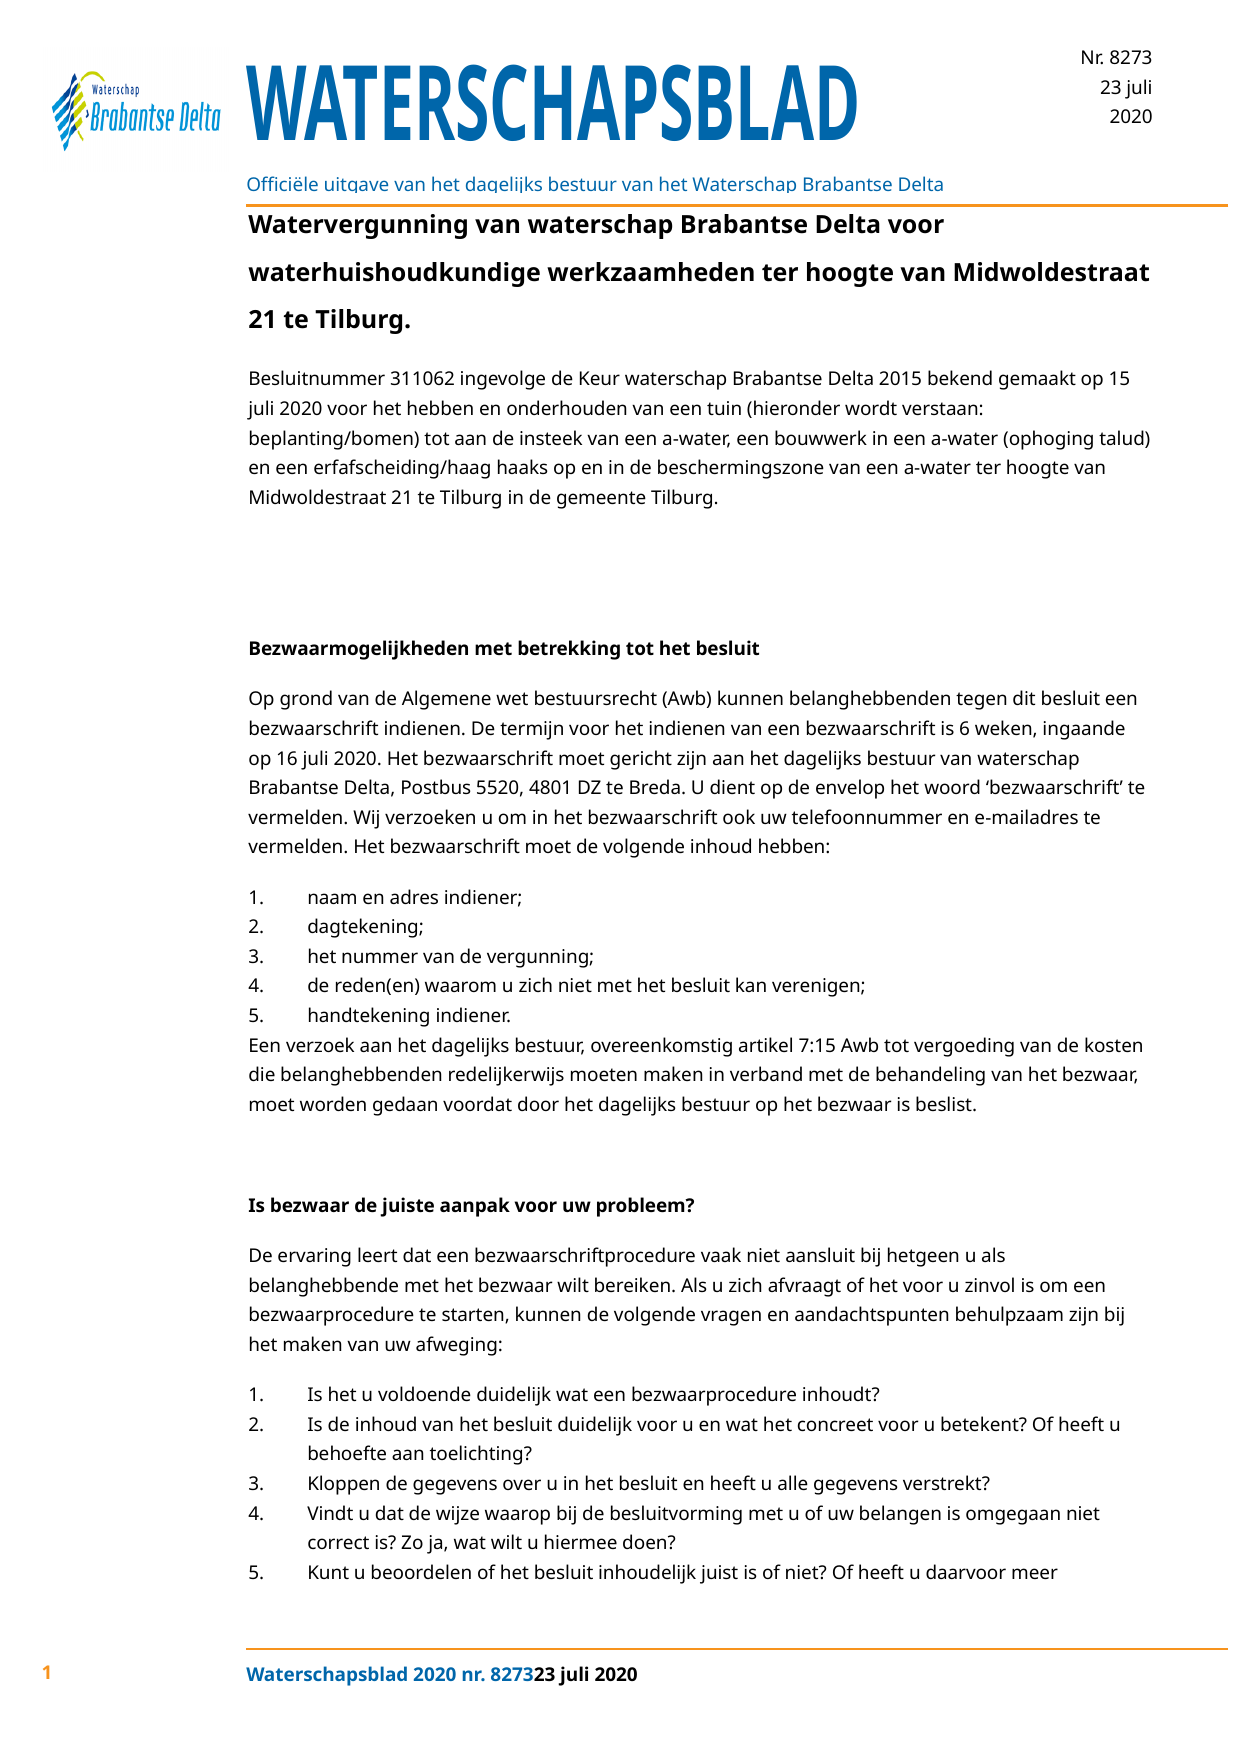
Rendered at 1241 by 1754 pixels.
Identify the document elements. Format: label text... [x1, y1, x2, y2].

picture [41, 47, 231, 172]
list Kloppen de gegevens over u in het besluit en heeft u alle gegevens verstrekt? [248, 1470, 1152, 1496]
list het nummer van de vergunning; [248, 943, 1152, 969]
list Vindt u dat de wijze waarop bij de besluitvorming met u of uw belangen is omgegaan niet correct is? Zo ja, wat wilt u hiermee doen? [248, 1500, 1152, 1555]
list de reden(en) waarom u zich niet met het besluit kan verenigen; [248, 973, 1152, 998]
list Is de inhoud van het besluit duidelijk voor u en wat het concreet voor u betekent? Of heeft u behoefte aan toelichting? [248, 1411, 1152, 1466]
list Kunt u beoordelen of het besluit inhoudelijk juist is of niet? Of heeft u daarvoor meer [248, 1559, 1152, 1584]
list handtekening indiener. [248, 1002, 1152, 1028]
text Watervergunning van waterschap Brabantse Delta voor waterhuishoudkundige werkzaamheden ter hoogte van Midwoldestraat 21 te Tilburg. [248, 207, 1152, 336]
text De ervaring leert dat een bezwaarschriftprocedure vaak niet aansluit bij hetgeen u als belanghebbende met het bezwaar wilt bereiken. Als u zich afvraagt of het voor u zinvol is om een bezwaarprocedure te starten, kunnen de volgende vragen en aandachtspunten behulpzaam zijn bij het maken van uw afweging: [248, 1242, 1152, 1357]
text Bezwaarmogelijkheden met betrekking tot het besluit [248, 635, 1152, 661]
list Is het u voldoende duidelijk wat een bezwaarprocedure inhoudt? [248, 1381, 1152, 1407]
text Besluitnummer 311062 ingevolge de Keur waterschap Brabantse Delta 2015 bekend gemaakt op 15 juli 2020 voor het hebben en onderhouden van een tuin (hieronder wordt verstaan: beplanting/bomen) tot aan de insteek van een a-water, een bouwwerk in een a-water (ophoging talud) en een erfafscheiding/haag haaks op en in de beschermingszone van een a-water ter hoogte van Midwoldestraat 21 te Tilburg in de gemeente Tilburg. [248, 366, 1152, 509]
list naam en adres indiener; [248, 884, 1152, 909]
text Een verzoek aan het dagelijks bestuur, overeenkomstig artikel 7:15 Awb tot vergoeding van de kosten die belanghebbenden redelijkerwijs moeten maken in verband met de behandeling van het bezwaar, moet worden gedaan voordat door het dagelijks bestuur op het bezwaar is beslist. [248, 1032, 1152, 1117]
list dagtekening; [248, 913, 1152, 939]
text Op grond van de Algemene wet bestuursrecht (Awb) kunnen belanghebbenden tegen dit besluit een bezwaarschrift indienen. De termijn voor het indienen van een bezwaarschrift is 6 weken, ingaande op 16 juli 2020. Het bezwaarschrift moet gericht zijn aan het dagelijks bestuur van waterschap Brabantse Delta, Postbus 5520, 4801 DZ te Breda. U dient op de envelop het woord ‘bezwaarschrift’ te vermelden. Wij verzoeken u om in het bezwaarschrift ook uw telefoonnummer en e‑mailadres te vermelden. Het bezwaarschrift moet de volgende inhoud hebben: [248, 686, 1152, 859]
text Is bezwaar de juiste aanpak voor uw probleem? [248, 1192, 1152, 1217]
